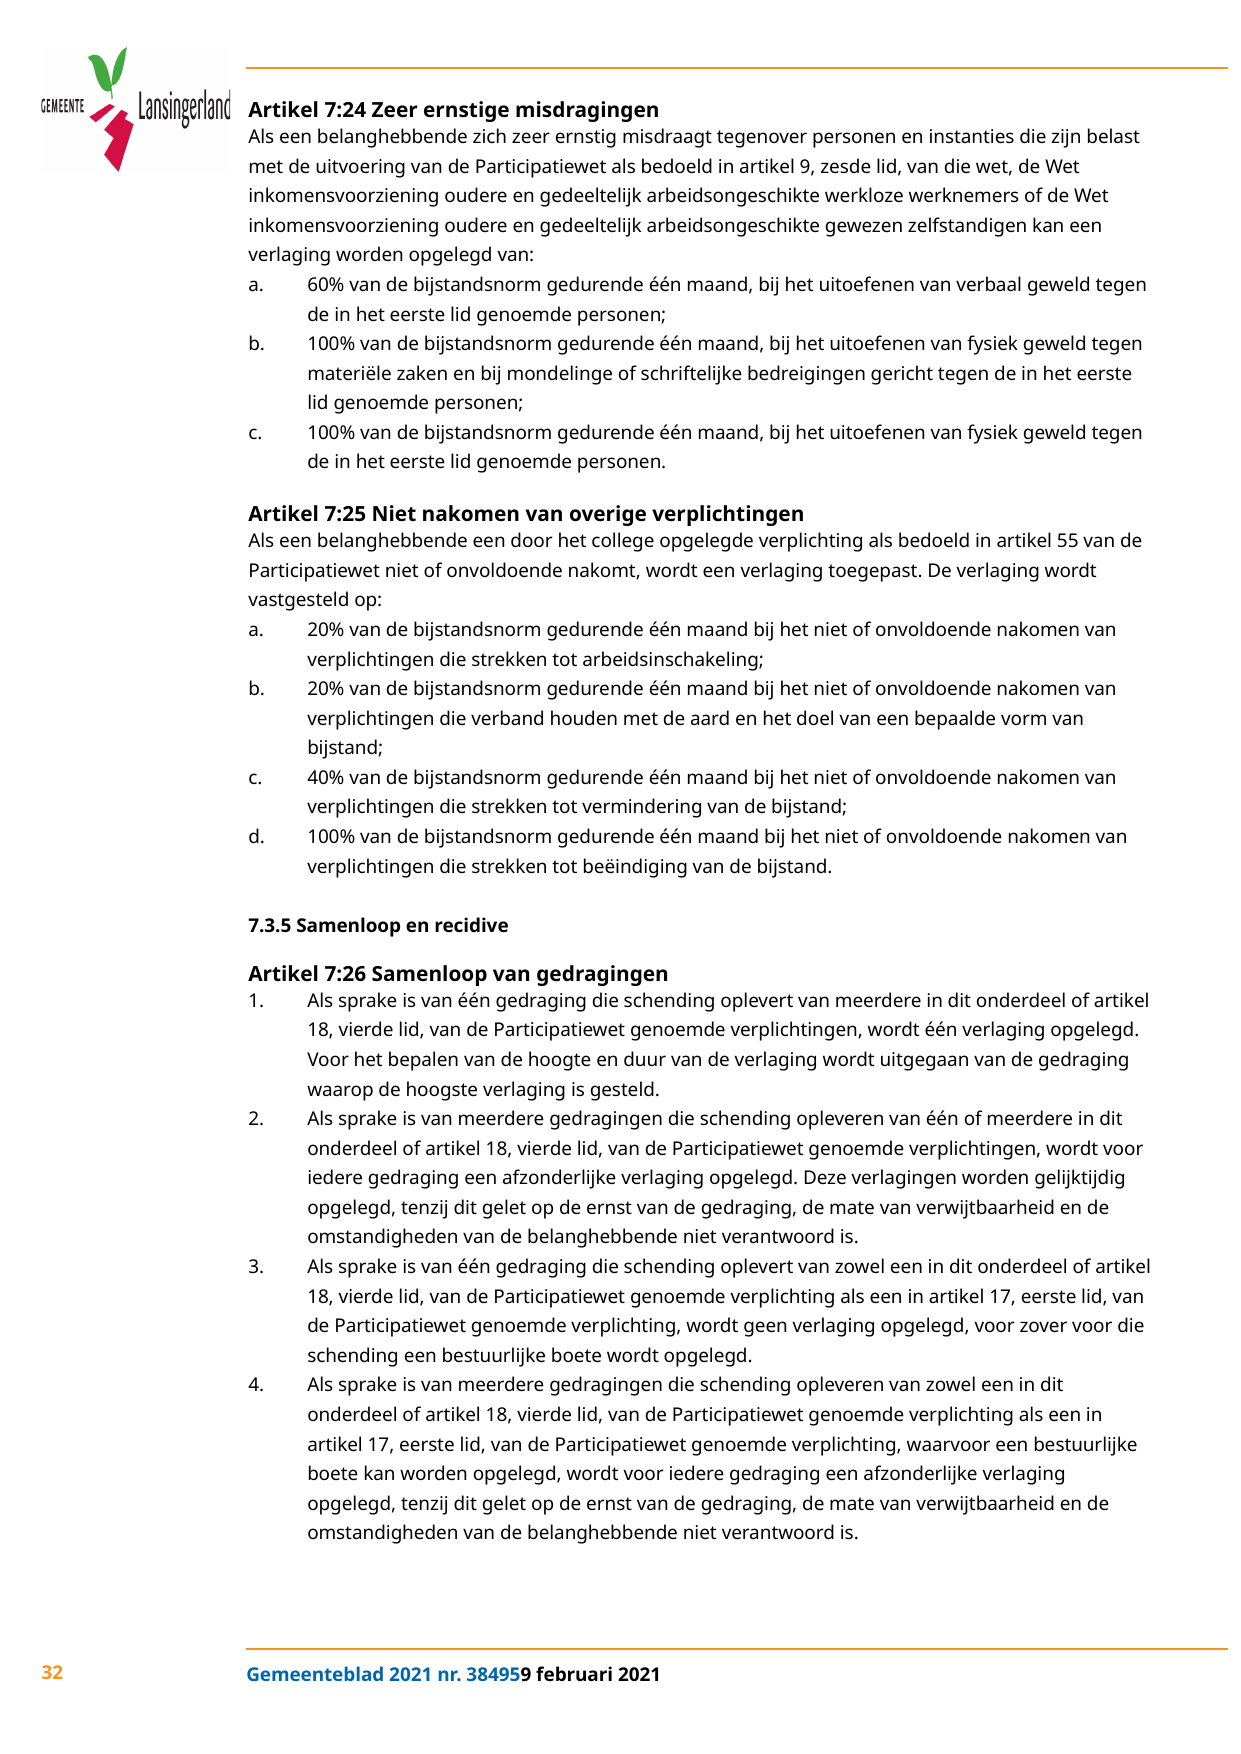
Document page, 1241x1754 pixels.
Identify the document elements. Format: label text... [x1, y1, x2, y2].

list 20% van de bijstandsnorm gedurende één maand bij het niet of onvoldoende nakomen van verplichtingen die verband houden met de aard en het doel van een bepaalde vorm van bijstand; [248, 675, 1152, 760]
list Als sprake is van één gedraging die schending oplevert van meerdere in dit onderdeel of artikel 18, vierde lid, van de Participatiewet genoemde verplichtingen, wordt één verlaging opgelegd. Voor het bepalen van de hoogte en duur van de verlaging wordt uitgegaan van de gedraging waarop de hoogste verlaging is gesteld. [248, 987, 1152, 1102]
list 100% van de bijstandsnorm gedurende één maand bij het niet of onvoldoende nakomen van verplichtingen die strekken tot beëindiging van de bijstand. [248, 823, 1152, 879]
list 100% van de bijstandsnorm gedurende één maand, bij het uitoefenen van fysiek geweld tegen de in het eerste lid genoemde personen. [248, 419, 1152, 474]
list 20% van de bijstandsnorm gedurende één maand bij het niet of onvoldoende nakomen van verplichtingen die strekken tot arbeidsinschakeling; [248, 616, 1152, 672]
list Als sprake is van meerdere gedragingen die schending opleveren van zowel een in dit onderdeel of artikel 18, vierde lid, van de Participatiewet genoemde verplichting als een in artikel 17, eerste lid, van de Participatiewet genoemde verplichting, waarvoor een bestuurlijke boete kan worden opgelegd, wordt voor iedere gedraging een afzonderlijke verlaging opgelegd, tenzij dit gelet op de ernst van de gedraging, de mate van verwijtbaarheid en de omstandigheden van de belanghebbende niet verantwoord is. [248, 1372, 1152, 1545]
text Artikel 7:26 Samenloop van gedragingen [248, 959, 1152, 987]
text Als een belanghebbende een door het college opgelegde verplichting als bedoeld in artikel 55 van de Participatiewet niet of onvoldoende nakomt, wordt een verlaging toegepast. De verlaging wordt vastgesteld op: [248, 527, 1152, 612]
list 40% van de bijstandsnorm gedurende één maand bij het niet of onvoldoende nakomen van verplichtingen die strekken tot vermindering van de bijstand; [248, 764, 1152, 819]
text 7.3.5 Samenloop en recidive [248, 912, 1152, 938]
list 60% van de bijstandsnorm gedurende één maand, bij het uitoefenen van verbaal geweld tegen de in het eerste lid genoemde personen; [248, 271, 1152, 326]
text Als een belanghebbende zich zeer ernstig misdraagt tegenover personen en instanties die zijn belast met de uitvoering van de Participatiewet als bedoeld in artikel 9, zesde lid, van die wet, de Wet inkomensvoorziening oudere en gedeeltelijk arbeidsongeschikte werkloze werknemers of de Wet inkomensvoorziening oudere en gedeeltelijk arbeidsongeschikte gewezen zelfstandigen kan een verlaging worden opgelegd van: [248, 123, 1152, 267]
text Artikel 7:25 Niet nakomen van overige verplichtingen [248, 499, 1152, 527]
list Als sprake is van één gedraging die schending oplevert van zowel een in dit onderdeel of artikel 18, vierde lid, van de Participatiewet genoemde verplichting als een in artikel 17, eerste lid, van de Participatiewet genoemde verplichting, wordt geen verlaging opgelegd, voor zover voor die schending een bestuurlijke boete wordt opgelegd. [248, 1253, 1152, 1368]
text Artikel 7:24 Zeer ernstige misdragingen [248, 95, 1152, 123]
list Als sprake is van meerdere gedragingen die schending opleveren van één of meerdere in dit onderdeel of artikel 18, vierde lid, van de Participatiewet genoemde verplichtingen, wordt voor iedere gedraging een afzonderlijke verlaging opgelegd. Deze verlagingen worden gelijktijdig opgelegd, tenzij dit gelet op de ernst van de gedraging, de mate van verwijtbaarheid en de omstandigheden van de belanghebbende niet verantwoord is. [248, 1105, 1152, 1249]
list 100% van de bijstandsnorm gedurende één maand, bij het uitoefenen van fysiek geweld tegen materiële zaken en bij mondelinge of schriftelijke bedreigingen gericht tegen de in het eerste lid genoemde personen; [248, 330, 1152, 415]
picture [41, 47, 231, 172]
